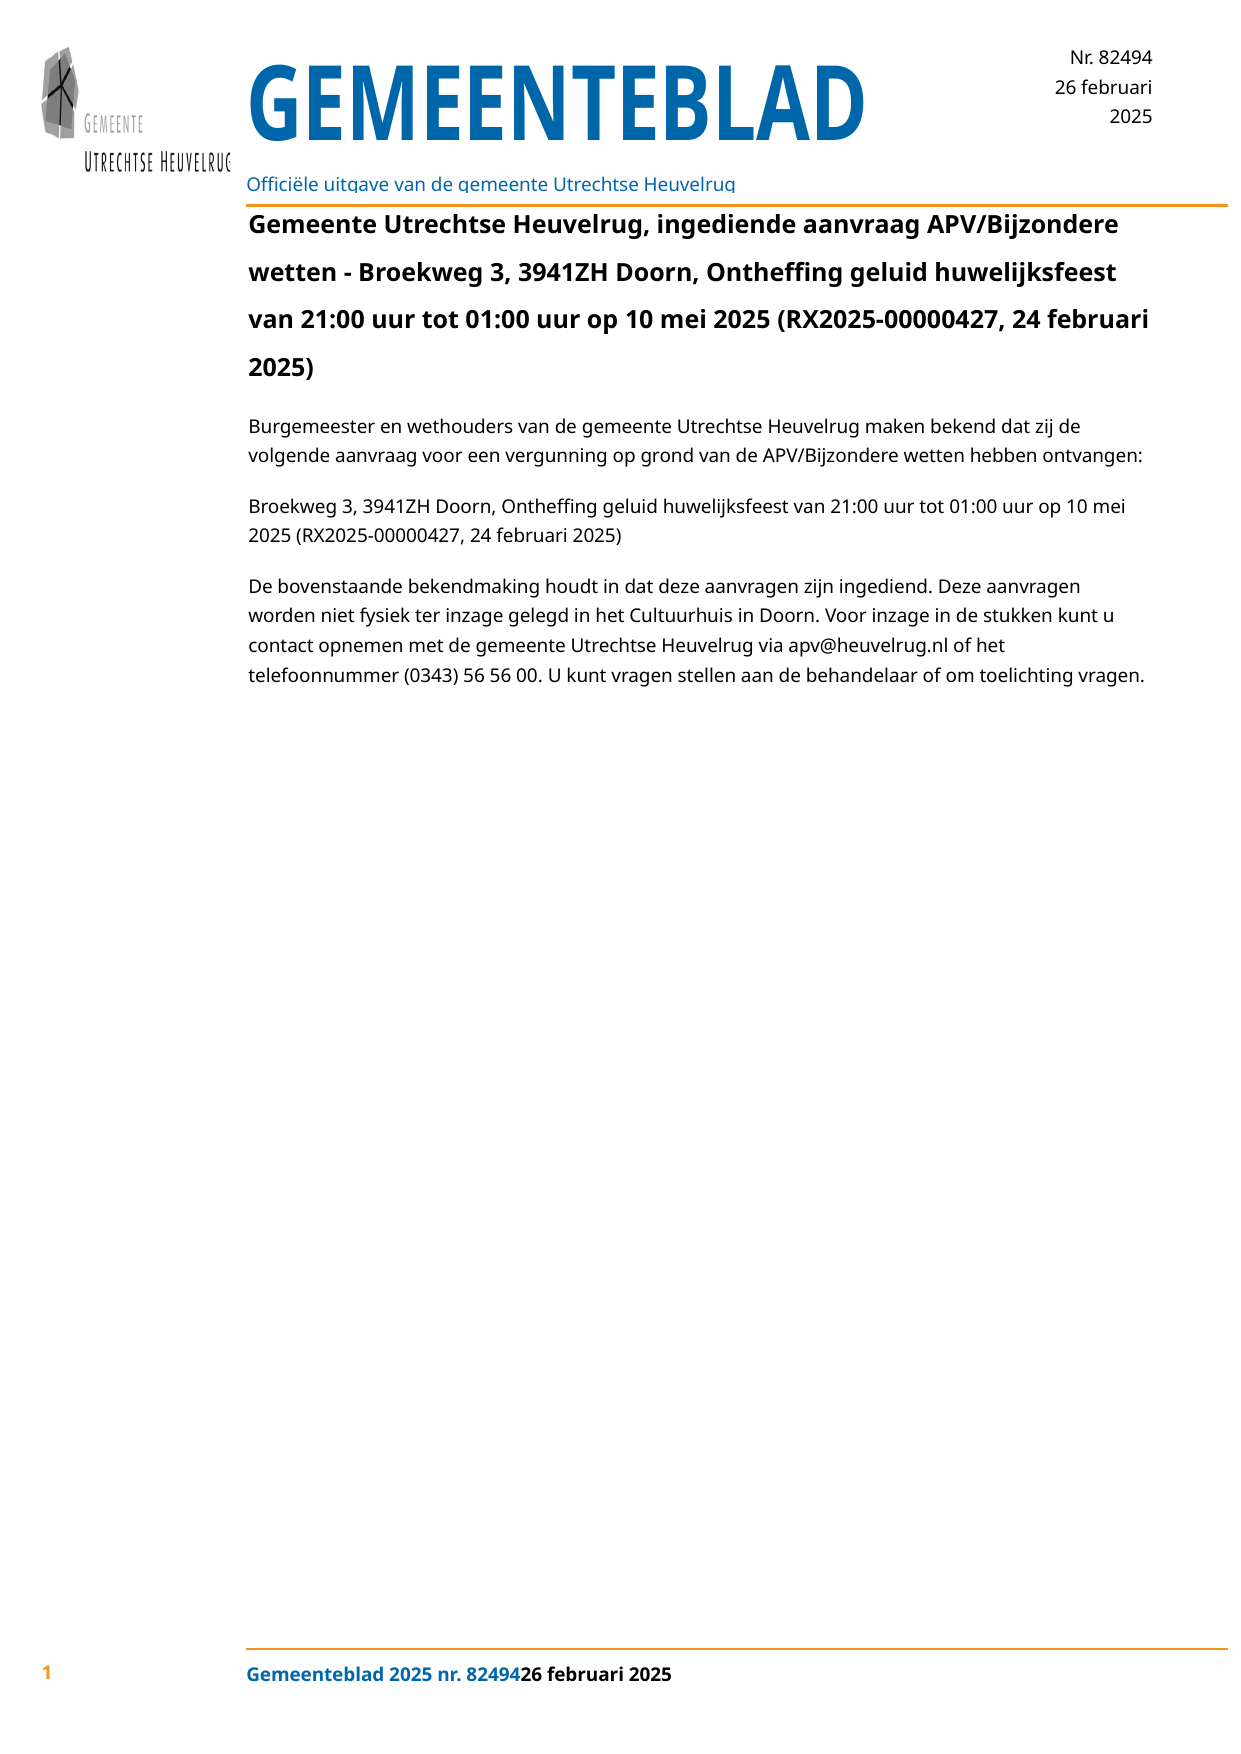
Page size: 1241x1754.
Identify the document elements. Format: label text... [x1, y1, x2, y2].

picture [41, 47, 231, 172]
text Gemeente Utrechtse Heuvelrug, ingediende aanvraag APV/Bijzondere wetten - Broekweg 3, 3941ZH Doorn, Ontheffing geluid huwelijksfeest van 21:00 uur tot 01:00 uur op 10 mei 2025 (RX2025-00000427, 24 februari 2025) [248, 207, 1152, 384]
text Broekweg 3, 3941ZH Doorn, Ontheffing geluid huwelijksfeest van 21:00 uur tot 01:00 uur op 10 mei 2025 (RX2025-00000427, 24 februari 2025) [248, 493, 1152, 548]
text De bovenstaande bekendmaking houdt in dat deze aanvragen zijn ingediend. Deze aanvragen worden niet fysiek ter inzage gelegd in het Cultuurhuis in Doorn. Voor inzage in de stukken kunt u contact opnemen met de gemeente Utrechtse Heuvelrug via apv@heuvelrug.nl of het telefoonnummer (0343) 56 56 00. U kunt vragen stellen aan de behandelaar of om toelichting vragen. [248, 573, 1152, 688]
text Burgemeester en wethouders van de gemeente Utrechtse Heuvelrug maken bekend dat zij de volgende aanvraag voor een vergunning op grond van de APV/Bijzondere wetten hebben ontvangen: [248, 413, 1152, 468]
